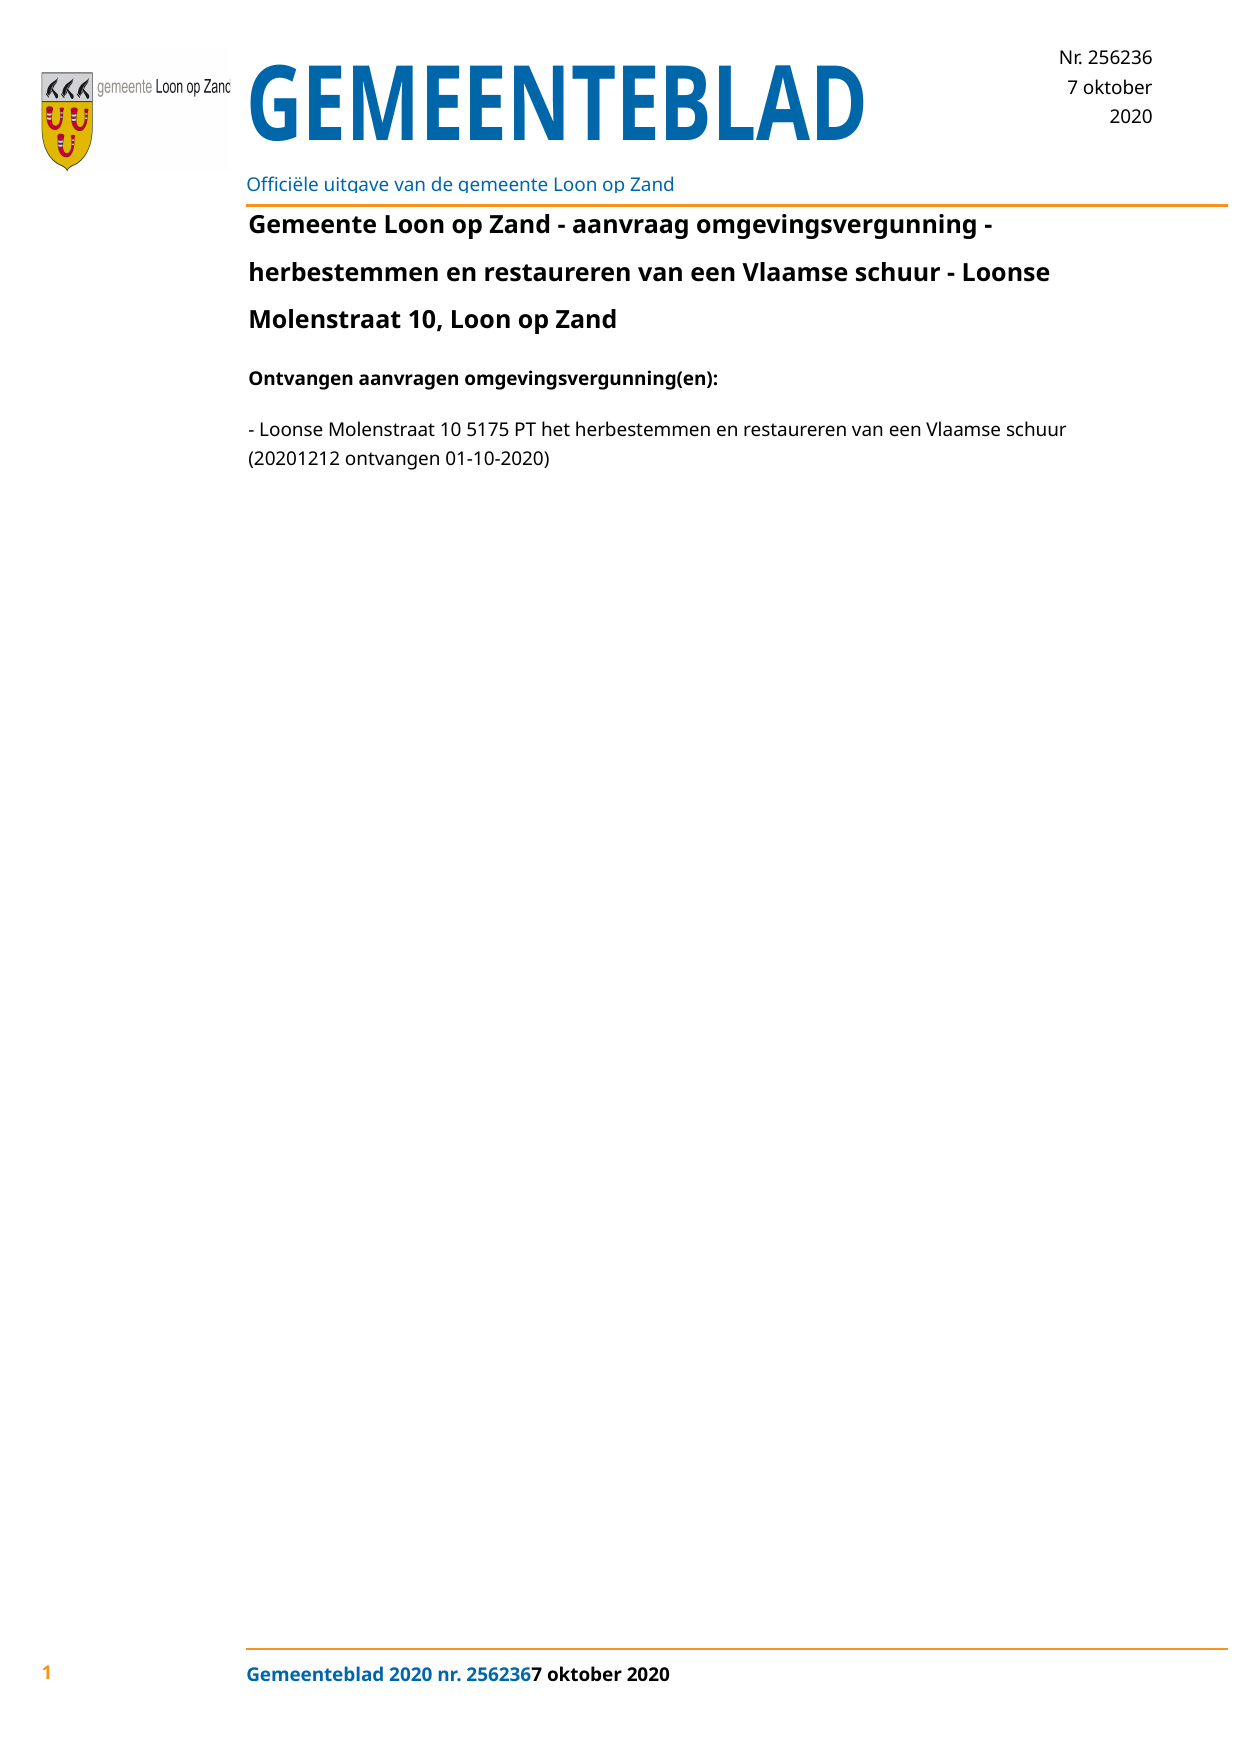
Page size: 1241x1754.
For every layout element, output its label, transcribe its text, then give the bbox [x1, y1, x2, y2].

text Ontvangen aanvragen omgevingsvergunning(en): [248, 366, 1152, 391]
text - Loonse Molenstraat 10 5175 PT het herbestemmen en restaureren van een Vlaamse schuur (20201212 ontvangen 01-10-2020) [248, 416, 1152, 471]
text Gemeente Loon op Zand - aanvraag omgevingsvergunning - herbestemmen en restaureren van een Vlaamse schuur - Loonse Molenstraat 10, Loon op Zand [248, 207, 1152, 336]
picture [41, 47, 231, 172]
